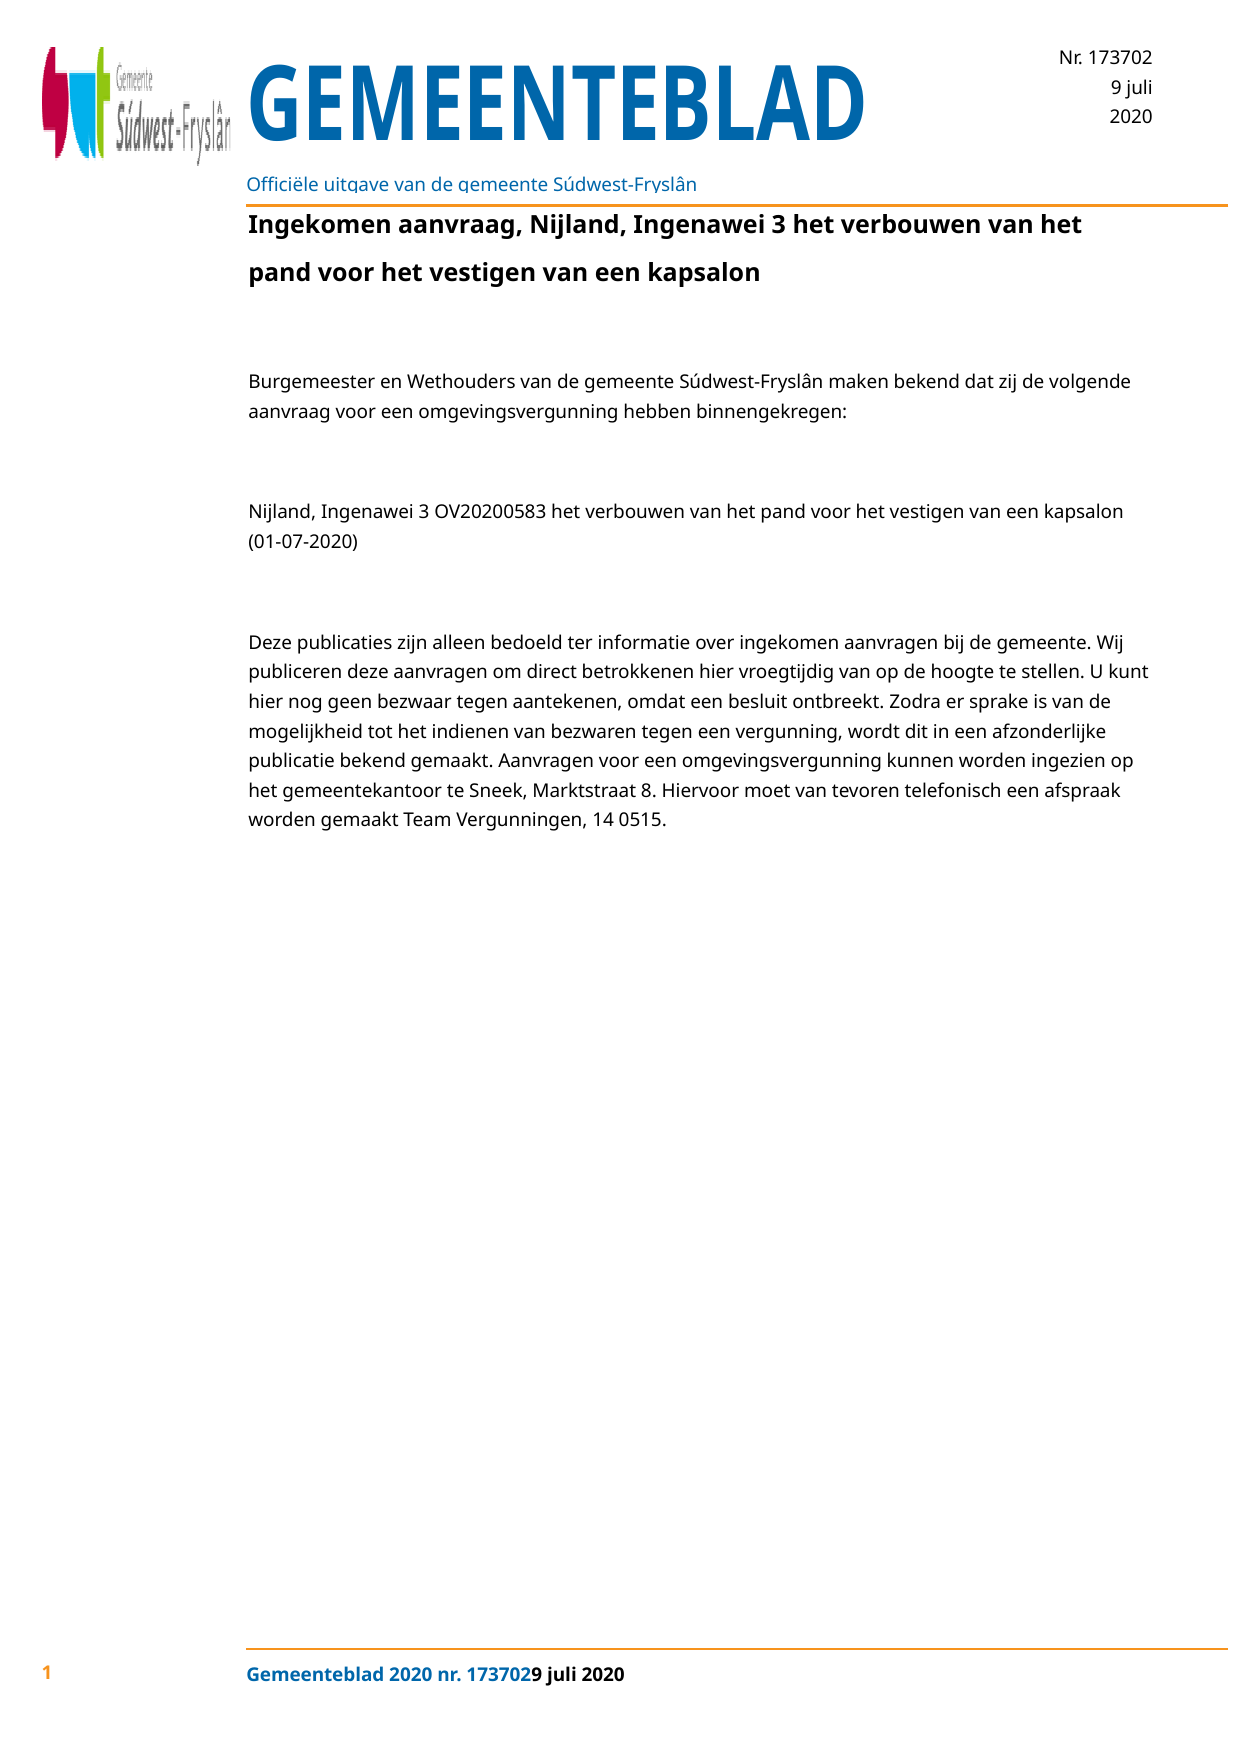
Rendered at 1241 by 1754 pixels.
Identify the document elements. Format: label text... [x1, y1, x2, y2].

picture [41, 47, 231, 172]
text Nijland, Ingenawei 3 OV20200583 het verbouwen van het pand voor het vestigen van een kapsalon (01-07-2020) [248, 499, 1152, 554]
text Ingekomen aanvraag, Nijland, Ingenawei 3 het verbouwen van het pand voor het vestigen van een kapsalon [248, 207, 1152, 288]
text Burgemeester en Wethouders van de gemeente Súdwest-Fryslân maken bekend dat zij de volgende aanvraag voor een omgevingsvergunning hebben binnengekregen: [248, 368, 1152, 424]
text Deze publicaties zijn alleen bedoeld ter informatie over ingekomen aanvragen bij de gemeente. Wij publiceren deze aanvragen om direct betrokkenen hier vroegtijdig van op de hoogte te stellen. U kunt hier nog geen bezwaar tegen aantekenen, omdat een besluit ontbreekt. Zodra er sprake is van de mogelijkheid tot het indienen van bezwaren tegen een vergunning, wordt dit in een afzonderlijke publicatie bekend gemaakt. Aanvragen voor een omgevingsvergunning kunnen worden ingezien op het gemeentekantoor te Sneek, Marktstraat 8. Hiervoor moet van tevoren telefonisch een afspraak worden gemaakt Team Vergunningen, 14 0515. [248, 629, 1152, 832]
